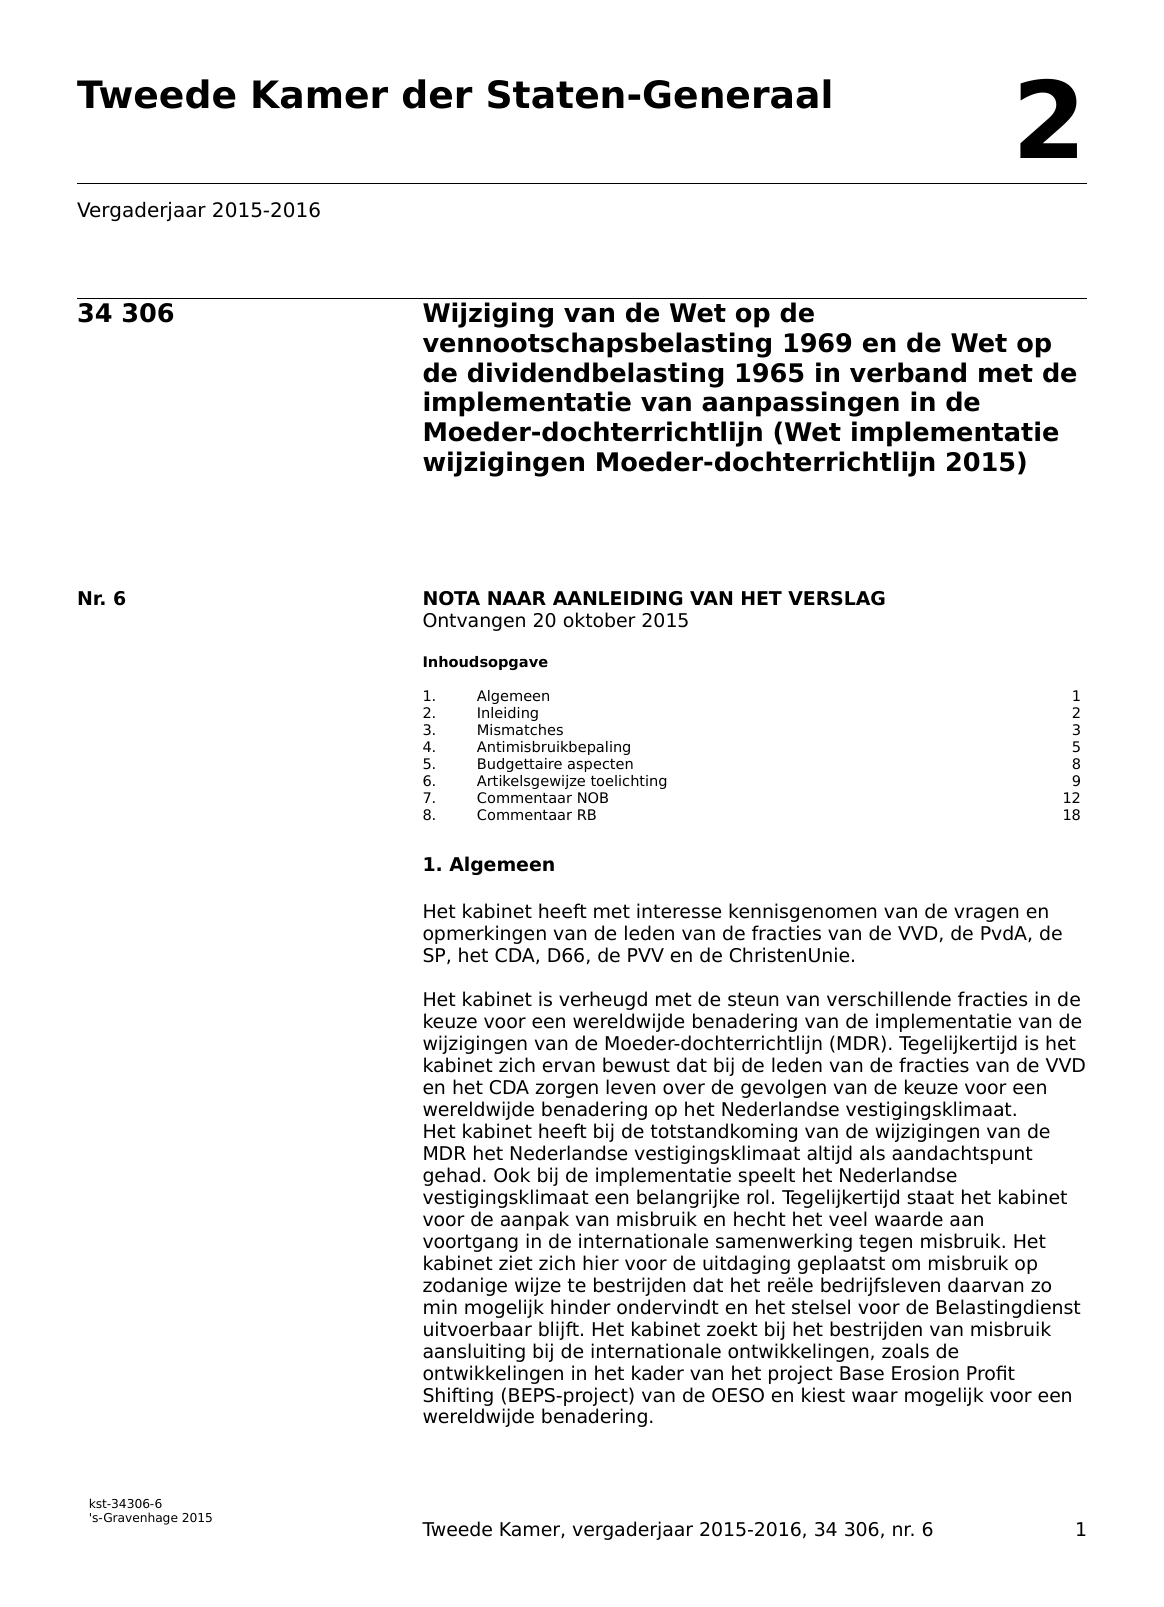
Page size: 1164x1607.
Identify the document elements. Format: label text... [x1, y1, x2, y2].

table_cell 4. [422, 739, 471, 756]
table_header [1020, 654, 1087, 671]
table_cell 2. [422, 705, 471, 722]
table_cell 3. [422, 722, 471, 739]
table_cell [1020, 671, 1087, 688]
table_cell 2 [1020, 705, 1087, 722]
table_cell [422, 671, 471, 688]
table_cell 3 [1020, 722, 1087, 739]
table_cell 12 [1020, 790, 1087, 807]
table_cell Commentaar RB [471, 807, 1020, 824]
text Het kabinet is verheugd met de steun van verschillende fracties in de keuze voor een wereldwijde benadering van de implementatie van de wijzigingen van de Moeder-dochterrichtlijn (MDR). Tegelijkertijd is het kabinet zich ervan bewust dat bij de leden van de fracties van de VVD en het CDA zorgen leven over de gevolgen van de keuze voor een wereldwijde benadering op het Nederlandse vestigingsklimaat. [422, 989, 1087, 1121]
table_cell Artikelsgewijze toelichting [471, 773, 1020, 790]
table_cell Algemeen [471, 688, 1020, 705]
table_cell Inleiding [471, 705, 1020, 722]
table_cell 1. [422, 688, 471, 705]
text Het kabinet heeft bij de totstandkoming van de wijzigingen van de MDR het Nederlandse vestigingsklimaat altijd als aandachtspunt gehad. Ook bij de implementatie speelt het Nederlandse vestigingsklimaat een belangrijke rol. Tegelijkertijd staat het kabinet voor de aanpak van misbruik en hecht het veel waarde aan voortgang in de internationale samenwerking tegen misbruik. Het kabinet ziet zich hier voor de uitdaging geplaatst om misbruik op zodanige wijze te bestrijden dat het reële bedrijfsleven daarvan zo min mogelijk hinder ondervindt en het stelsel voor de Belastingdienst uitvoerbaar blijft. Het kabinet zoekt bij het bestrijden van misbruik aansluiting bij de internationale ontwikkelingen, zoals de ontwikkelingen in het kader van het project Base Erosion Profit Shifting (BEPS-project) van de OESO en kiest waar mogelijk voor een wereldwijde benadering. [422, 1121, 1087, 1428]
table_cell Vergaderjaar 2015-2016 [77, 184, 1087, 298]
table_cell [471, 671, 1020, 688]
table_cell 6. [422, 773, 471, 790]
table_cell 5 [1020, 739, 1087, 756]
table_cell 1 [1020, 688, 1087, 705]
table_cell 9 [1020, 773, 1087, 790]
table_cell Mismatches [471, 722, 1020, 739]
table_cell 5. [422, 756, 471, 773]
table_cell 8 [1020, 756, 1087, 773]
table_header 2 [886, 59, 1087, 183]
subtitle Nr. 6 NOTA NAAR AANLEIDING VAN HET VERSLAG [77, 588, 1087, 610]
table_cell Antimisbruikbepaling [471, 739, 1020, 756]
table_cell Budgettaire aspecten [471, 756, 1020, 773]
subtitle 34 306 Wijziging van de Wet op de vennootschapsbelasting 1969 en de Wet op de dividendbelasting 1965 in verband met de implementatie van aanpassingen in de Moeder-dochterrichtlijn (Wet implementatie wijzigingen Moeder-dochterrichtlijn 2015) [77, 299, 1087, 477]
text kst-34306-6 [88, 1497, 323, 1511]
text Het kabinet heeft met interesse kennisgenomen van de vragen en opmerkingen van de leden van de fracties van de VVD, de PvdA, de SP, het CDA, D66, de PVV en de ChristenUnie. [422, 901, 1087, 967]
subtitle 1. Algemeen [422, 854, 1087, 876]
table_header Inhoudsopgave [422, 654, 1020, 671]
text 's-Gravenhage 2015 [88, 1511, 323, 1525]
table_cell 18 [1020, 807, 1087, 824]
table_cell 8. [422, 807, 471, 824]
table_cell Commentaar NOB [471, 790, 1020, 807]
text Ontvangen 20 oktober 2015 [422, 610, 1087, 632]
table_header Tweede Kamer der Staten-Generaal [77, 59, 886, 183]
table_cell 7. [422, 790, 471, 807]
